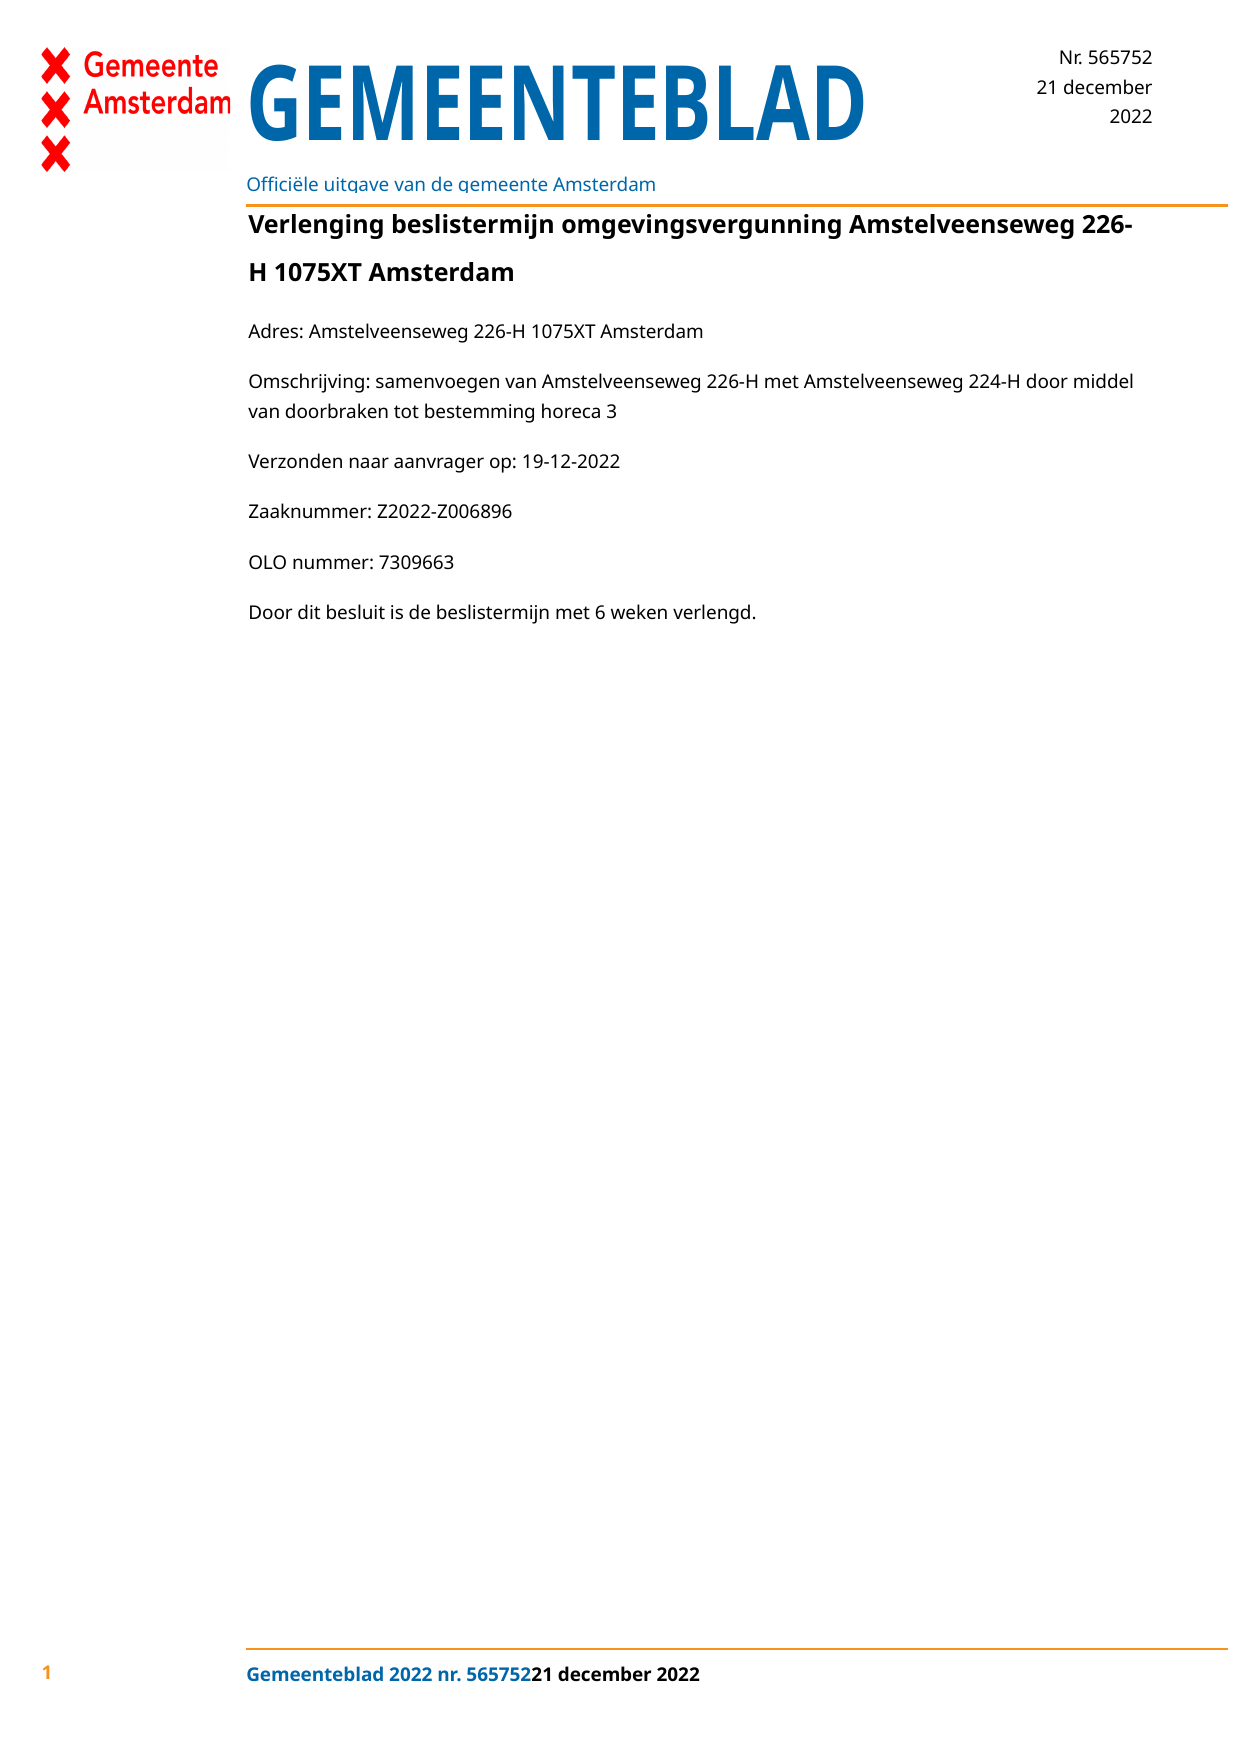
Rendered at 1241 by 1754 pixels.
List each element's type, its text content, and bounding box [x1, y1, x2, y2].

text Zaaknummer: Z2022-Z006896 [248, 499, 1152, 524]
text Verzonden naar aanvrager op: 19-12-2022 [248, 448, 1152, 474]
text OLO nummer: 7309663 [248, 549, 1152, 575]
text Verlenging beslistermijn omgevingsvergunning Amstelveenseweg 226-H 1075XT Amsterdam [248, 207, 1152, 288]
text Door dit besluit is de beslistermijn met 6 weken verlengd. [248, 599, 1152, 625]
text Omschrijving: samenvoegen van Amstelveenseweg 226-H met Amstelveenseweg 224-H door middel van doorbraken tot bestemming horeca 3 [248, 368, 1152, 424]
picture [41, 47, 231, 172]
text Adres: Amstelveenseweg 226-H 1075XT Amsterdam [248, 318, 1152, 344]
